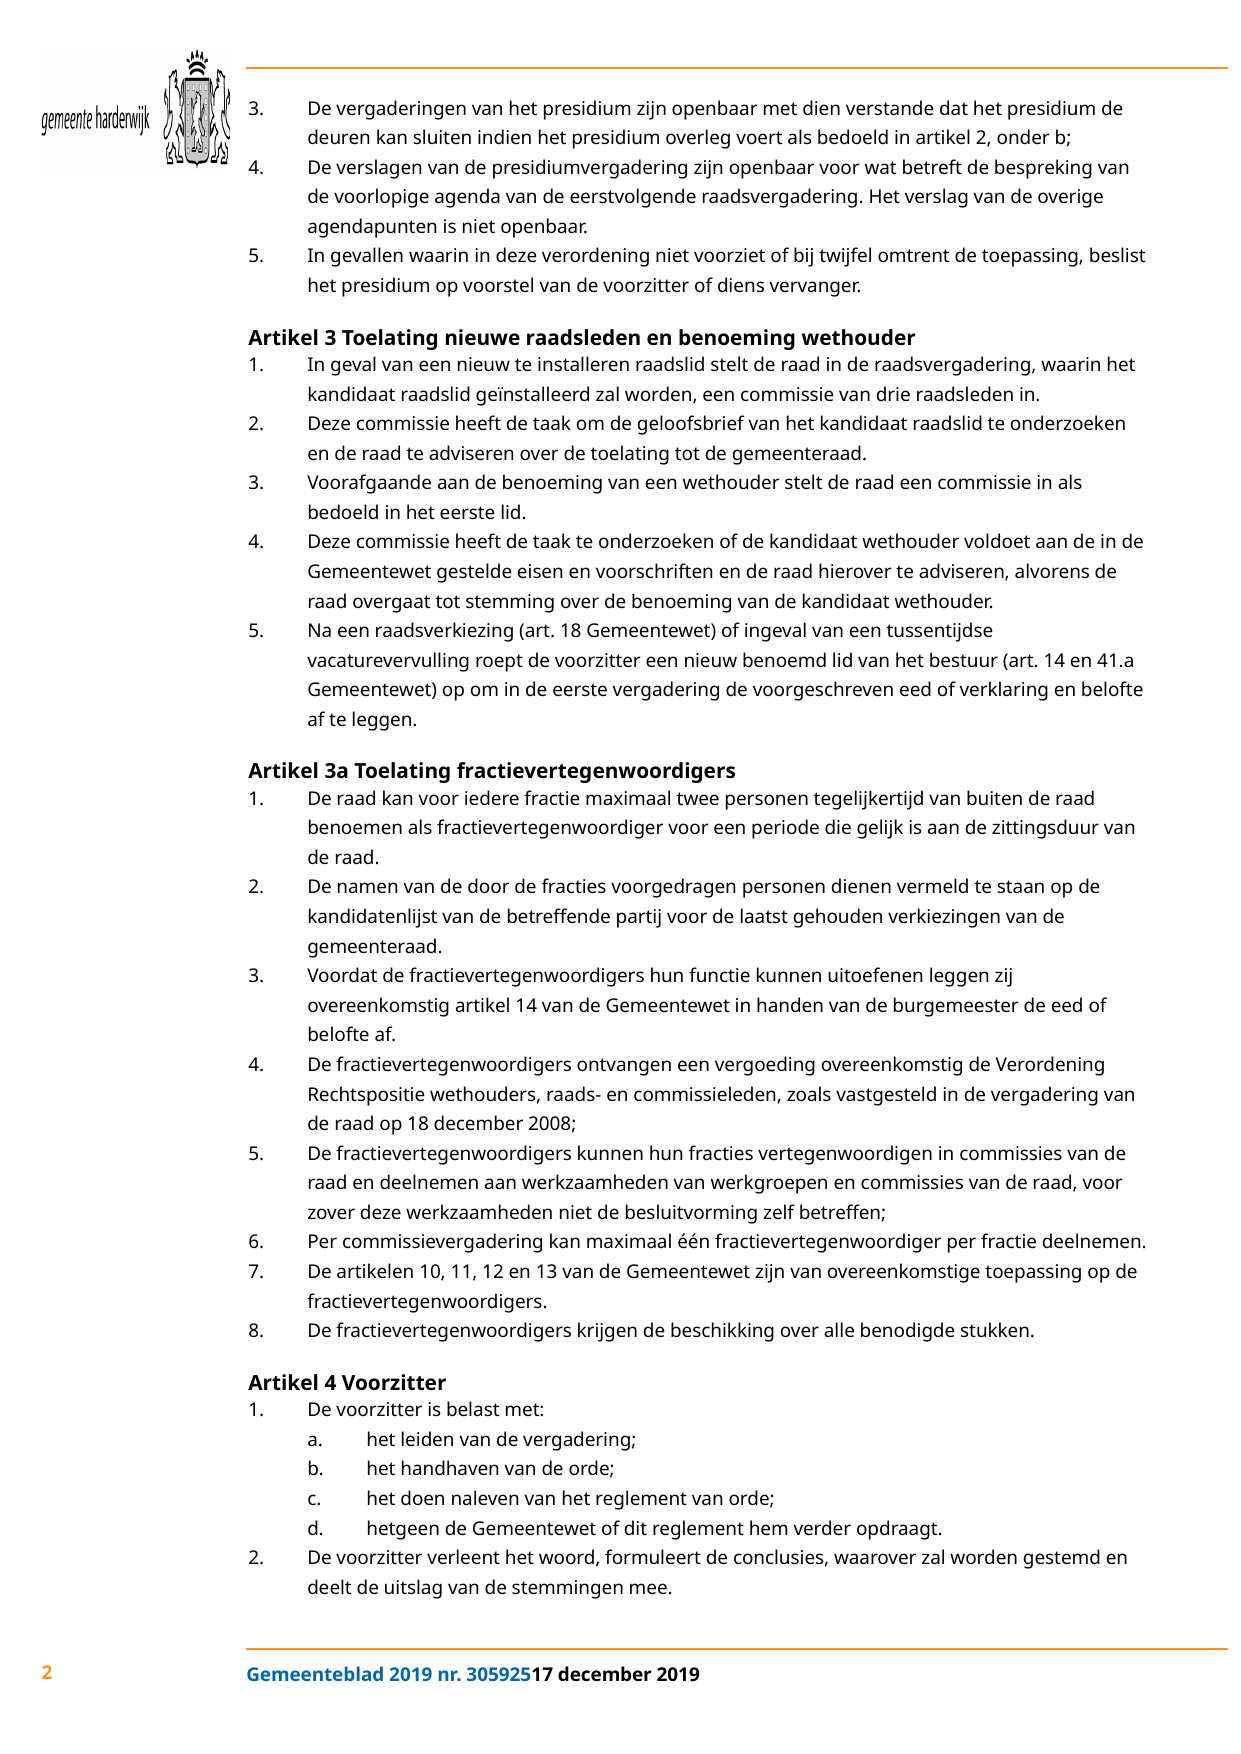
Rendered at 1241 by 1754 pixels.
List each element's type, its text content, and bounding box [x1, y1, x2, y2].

list De artikelen 10, 11, 12 en 13 van de Gemeentewet zijn van overeenkomstige toepassing op de fractievertegenwoordigers. [248, 1258, 1152, 1314]
list De verslagen van de presidiumvergadering zijn openbaar voor wat betreft de bespreking van de voorlopige agenda van de eerstvolgende raadsvergadering. Het verslag van de overige agendapunten is niet openbaar. [248, 154, 1152, 239]
list Voordat de fractievertegenwoordigers hun functie kunnen uitoefenen leggen zij overeenkomstig artikel 14 van de Gemeentewet in handen van de burgemeester de eed of belofte af. [248, 962, 1152, 1047]
list het leiden van de vergadering; [307, 1426, 1152, 1452]
list De raad kan voor iedere fractie maximaal twee personen tegelijkertijd van buiten de raad benoemen als fractievertegenwoordiger voor een periode die gelijk is aan de zittingsduur van de raad. [248, 785, 1152, 870]
list De vergaderingen van het presidium zijn openbaar met dien verstande dat het presidium de deuren kan sluiten indien het presidium overleg voert als bedoeld in artikel 2, onder b; [248, 95, 1152, 150]
picture [41, 47, 231, 172]
list De voorzitter verleent het woord, formuleert de conclusies, waarover zal worden gestemd en deelt de uitslag van de stemmingen mee. [248, 1544, 1152, 1599]
list In geval van een nieuw te installeren raadslid stelt de raad in de raadsvergadering, waarin het kandidaat raadslid geïnstalleerd zal worden, een commissie van drie raadsleden in. [248, 351, 1152, 406]
list De voorzitter is belast met: [248, 1396, 1152, 1422]
text Artikel 4 Voorzitter [248, 1368, 1152, 1396]
list het doen naleven van het reglement van orde; [307, 1485, 1152, 1511]
list De namen van de door de fracties voorgedragen personen dienen vermeld te staan op de kandidatenlijst van de betreffende partij voor de laatst gehouden verkiezingen van de gemeenteraad. [248, 874, 1152, 959]
list De fractievertegenwoordigers kunnen hun fracties vertegenwoordigen in commissies van de raad en deelnemen aan werkzaamheden van werkgroepen en commissies van de raad, voor zover deze werkzaamheden niet de besluitvorming zelf betreffen; [248, 1140, 1152, 1225]
list Deze commissie heeft de taak om de geloofsbrief van het kandidaat raadslid te onderzoeken en de raad te adviseren over de toelating tot de gemeenteraad. [248, 410, 1152, 466]
list het handhaven van de orde; [307, 1456, 1152, 1481]
list De fractievertegenwoordigers ontvangen een vergoeding overeenkomstig de Verordening Rechtspositie wethouders, raads- en commissieleden, zoals vastgesteld in de vergadering van de raad op 18 december 2008; [248, 1051, 1152, 1136]
list In gevallen waarin in deze verordening niet voorziet of bij twijfel omtrent de toepassing, beslist het presidium op voorstel van de voorzitter of diens vervanger. [248, 243, 1152, 298]
list De fractievertegenwoordigers krijgen de beschikking over alle benodigde stukken. [248, 1317, 1152, 1343]
list Per commissievergadering kan maximaal één fractievertegenwoordiger per fractie deelnemen. [248, 1229, 1152, 1254]
text Artikel 3a Toelating fractievertegenwoordigers [248, 757, 1152, 785]
list Voorafgaande aan de benoeming van een wethouder stelt de raad een commissie in als bedoeld in het eerste lid. [248, 469, 1152, 525]
text Artikel 3 Toelating nieuwe raadsleden en benoeming wethouder [248, 323, 1152, 351]
list Deze commissie heeft de taak te onderzoeken of de kandidaat wethouder voldoet aan de in de Gemeentewet gestelde eisen en voorschriften en de raad hierover te adviseren, alvorens de raad overgaat tot stemming over de benoeming van de kandidaat wethouder. [248, 529, 1152, 613]
list Na een raadsverkiezing (art. 18 Gemeentewet) of ingeval van een tussentijdse vacaturevervulling roept de voorzitter een nieuw benoemd lid van het bestuur (art. 14 en 41.a Gemeentewet) op om in de eerste vergadering de voorgeschreven eed of verklaring en belofte af te leggen. [248, 617, 1152, 732]
list hetgeen de Gemeentewet of dit reglement hem verder opdraagt. [307, 1515, 1152, 1540]
